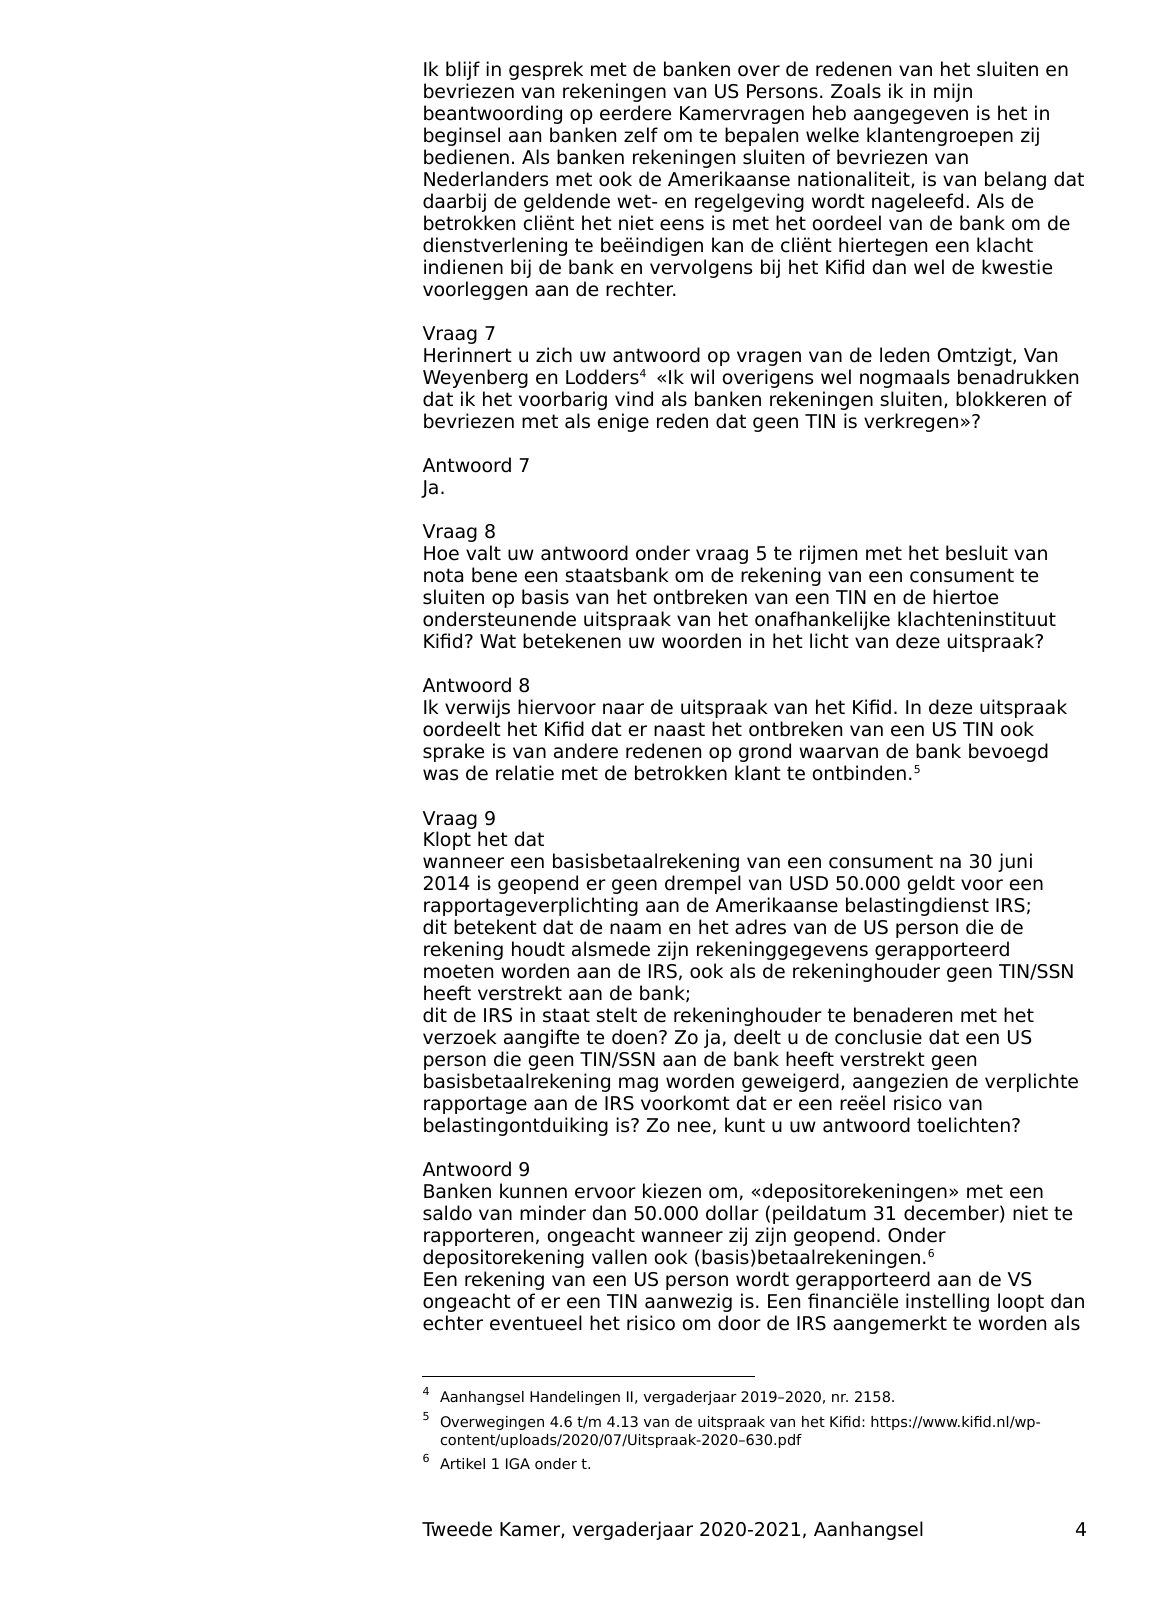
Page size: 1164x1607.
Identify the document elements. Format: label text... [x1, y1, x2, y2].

text Aanhangsel Handelingen II, vergaderjaar 2019–2020, nr. 2158. [422, 1385, 1087, 1407]
text Antwoord 7 [422, 455, 1087, 477]
text Vraag 9 [422, 807, 1087, 829]
text Vraag 7 [422, 323, 1087, 345]
text Hoe valt uw antwoord onder vraag 5 te rijmen met het besluit van nota bene een staatsbank om de rekening van een consument te sluiten op basis van het ontbreken van een TIN en de hiertoe ondersteunende uitspraak van het onafhankelijke klachteninstituut Kifid? Wat betekenen uw woorden in het licht van deze uitspraak? [422, 543, 1087, 653]
text Vraag 8 [422, 521, 1087, 543]
text Overwegingen 4.6 t/m 4.13 van de uitspraak van het Kifid: https://www.kifid.nl/wp-content/uploads/2020/07/Uitspraak-2020–630.pdf [422, 1410, 1087, 1449]
text Ja. [422, 477, 1087, 499]
text Antwoord 9 [422, 1159, 1087, 1181]
text Klopt het dat [422, 829, 1087, 851]
text dit betekent dat de naam en het adres van de US person die de rekening houdt alsmede zijn rekeninggegevens gerapporteerd moeten worden aan de IRS, ook als de rekeninghouder geen TIN/SSN heeft verstrekt aan de bank; [422, 917, 1087, 1005]
text wanneer een basisbetaalrekening van een consument na 30 juni 2014 is geopend er geen drempel van USD 50.000 geldt voor een rapportageverplichting aan de Amerikaanse belastingdienst IRS; [422, 851, 1087, 917]
text Ik verwijs hiervoor naar de uitspraak van het Kifid. In deze uitspraak oordeelt het Kifid dat er naast het ontbreken van een US TIN ook sprake is van andere redenen op grond waarvan de bank bevoegd was de relatie met de betrokken klant te ontbinden. [422, 697, 1087, 785]
text Een rekening van een US person wordt gerapporteerd aan de VS ongeacht of er een TIN aanwezig is. Een financiële instelling loopt dan echter eventueel het risico om door de IRS aangemerkt te worden als [422, 1269, 1087, 1335]
text Artikel 1 IGA onder t. [422, 1452, 1087, 1474]
text Antwoord 8 [422, 675, 1087, 697]
text Herinnert u zich uw antwoord op vragen van de leden Omtzigt, Van Weyenberg en Lodders «Ik wil overigens wel nogmaals benadrukken dat ik het voorbarig vind als banken rekeningen sluiten, blokkeren of bevriezen met als enige reden dat geen TIN is verkregen»? [422, 345, 1087, 433]
text dit de IRS in staat stelt de rekeninghouder te benaderen met het verzoek aangifte te doen? Zo ja, deelt u de conclusie dat een US person die geen TIN/SSN aan de bank heeft verstrekt geen basisbetaalrekening mag worden geweigerd, aangezien de verplichte rapportage aan de IRS voorkomt dat er een reëel risico van belastingontduiking is? Zo nee, kunt u uw antwoord toelichten? [422, 1005, 1087, 1137]
text Ik blijf in gesprek met de banken over de redenen van het sluiten en bevriezen van rekeningen van US Persons. Zoals ik in mijn beantwoording op eerdere Kamervragen heb aangegeven is het in beginsel aan banken zelf om te bepalen welke klantengroepen zij bedienen. Als banken rekeningen sluiten of bevriezen van Nederlanders met ook de Amerikaanse nationaliteit, is van belang dat daarbij de geldende wet- en regelgeving wordt nageleefd. Als de betrokken cliënt het niet eens is met het oordeel van de bank om de dienstverlening te beëindigen kan de cliënt hiertegen een klacht indienen bij de bank en vervolgens bij het Kifid dan wel de kwestie voorleggen aan de rechter. [422, 59, 1087, 301]
text Banken kunnen ervoor kiezen om, «depositorekeningen» met een saldo van minder dan 50.000 dollar (peildatum 31 december) niet te rapporteren, ongeacht wanneer zij zijn geopend. Onder depositorekening vallen ook (basis)betaalrekeningen. [422, 1181, 1087, 1269]
